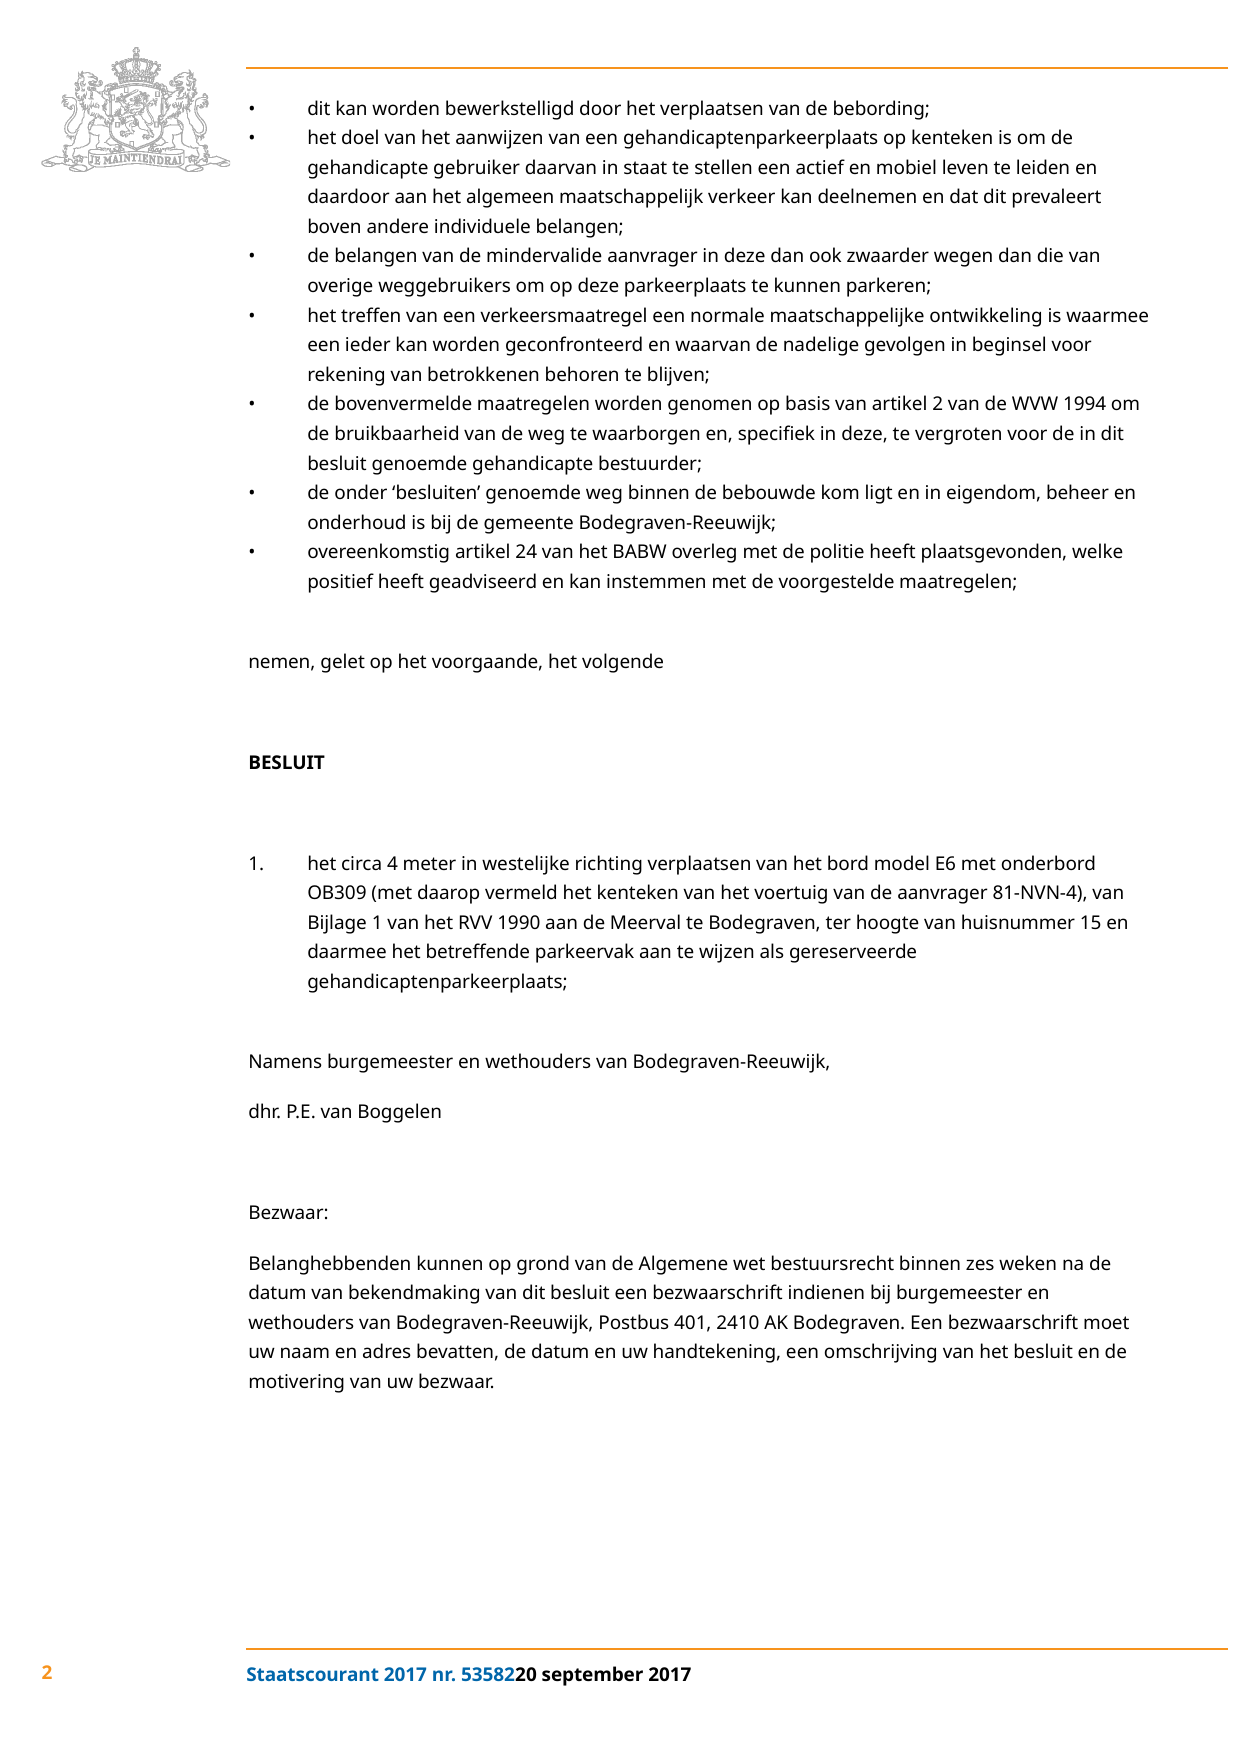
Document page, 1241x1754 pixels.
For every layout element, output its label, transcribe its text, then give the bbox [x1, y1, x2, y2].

text Belanghebbenden kunnen op grond van de Algemene wet bestuursrecht binnen zes weken na de datum van bekendmaking van dit besluit een bezwaarschrift indienen bij burgemeester en wethouders van Bodegraven-Reeuwijk, Postbus 401, 2410 AK Bodegraven. Een bezwaarschrift moet uw naam en adres bevatten, de datum en uw handtekening, een omschrijving van het besluit en de motivering van uw bezwaar. [248, 1250, 1152, 1394]
list dit kan worden bewerkstelligd door het verplaatsen van de bebording; [248, 95, 1152, 121]
text Bezwaar: [248, 1199, 1152, 1225]
text nemen, gelet op het voorgaande, het volgende [248, 648, 1152, 674]
list het doel van het aanwijzen van een gehandicaptenparkeerplaats op kenteken is om de gehandicapte gebruiker daarvan in staat te stellen een actief en mobiel leven te leiden en daardoor aan het algemeen maatschappelijk verkeer kan deelnemen en dat dit prevaleert boven andere individuele belangen; [248, 124, 1152, 239]
list het treffen van een verkeersmaatregel een normale maatschappelijke ontwikkeling is waarmee een ieder kan worden geconfronteerd en waarvan de nadelige gevolgen in beginsel voor rekening van betrokkenen behoren te blijven; [248, 302, 1152, 387]
picture [41, 47, 231, 172]
text dhr. P.E. van Boggelen [248, 1098, 1152, 1124]
text Namens burgemeester en wethouders van Bodegraven-Reeuwijk, [248, 1048, 1152, 1074]
list de onder ‘besluiten’ genoemde weg binnen de bebouwde kom ligt en in eigendom, beheer en onderhoud is bij de gemeente Bodegraven-Reeuwijk; [248, 479, 1152, 535]
list het circa 4 meter in westelijke richting verplaatsen van het bord model E6 met onderbord OB309 (met daarop vermeld het kenteken van het voertuig van de aanvrager 81-NVN-4), van Bijlage 1 van het RVV 1990 aan de Meerval te Bodegraven, ter hoogte van huisnummer 15 en daarmee het betreffende parkeervak aan te wijzen als gereserveerde gehandicaptenparkeerplaats; [248, 850, 1152, 994]
list de belangen van de mindervalide aanvrager in deze dan ook zwaarder wegen dan die van overige weggebruikers om op deze parkeerplaats te kunnen parkeren; [248, 243, 1152, 298]
list de bovenvermelde maatregelen worden genomen op basis van artikel 2 van de WVW 1994 om de bruikbaarheid van de weg te waarborgen en, specifiek in deze, te vergroten voor de in dit besluit genoemde gehandicapte bestuurder; [248, 391, 1152, 476]
text BESLUIT [248, 749, 1152, 775]
list overeenkomstig artikel 24 van het BABW overleg met de politie heeft plaatsgevonden, welke positief heeft geadviseerd en kan instemmen met de voorgestelde maatregelen; [248, 538, 1152, 594]
